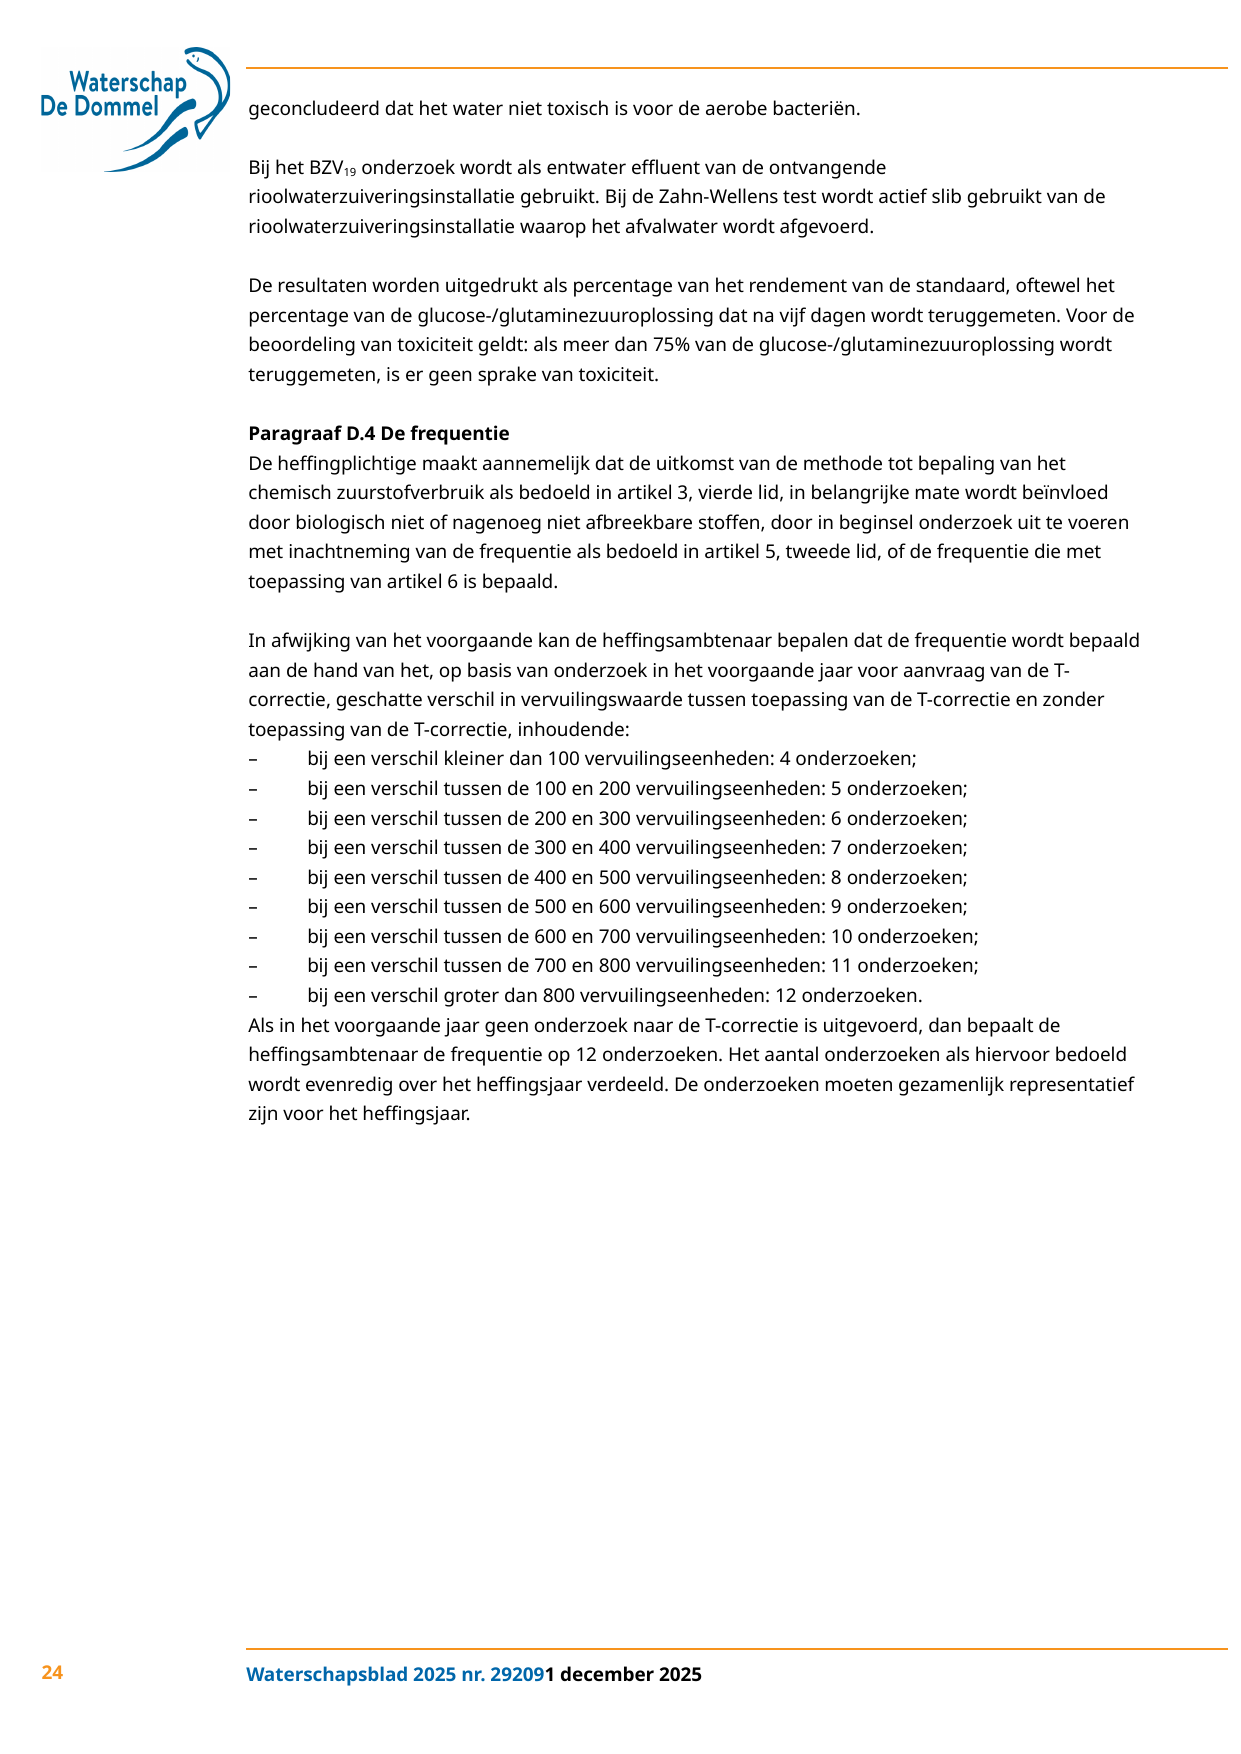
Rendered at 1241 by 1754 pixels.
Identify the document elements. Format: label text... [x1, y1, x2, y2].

text Bij het BZV19 onderzoek wordt als entwater effluent van de ontvangende rioolwaterzuiveringsinstallatie gebruikt. Bij de Zahn-Wellens test wordt actief slib gebruikt van de rioolwaterzuiveringsinstallatie waarop het afvalwater wordt afgevoerd. [248, 154, 1152, 239]
picture [45, 99, 51, 111]
list bij een verschil tussen de 600 en 700 vervuilingseenheden: 10 onderzoeken; [248, 923, 1152, 949]
text Als in het voorgaande jaar geen onderzoek naar de T-correctie is uitgevoerd, dan bepaalt de heffingsambtenaar de frequentie op 12 onderzoeken. Het aantal onderzoeken als hiervoor bedoeld wordt evenredig over het heffingsjaar verdeeld. De onderzoeken moeten gezamenlijk representatief zijn voor het heffingsjaar. [248, 1012, 1152, 1126]
picture [204, 47, 231, 76]
text De resultaten worden uitgedrukt als percentage van het rendement van de standaard, oftewel het percentage van de glucose-/glutaminezuuroplossing dat na vijf dagen wordt teruggemeten. Voor de beoordeling van toxiciteit geldt: als meer dan 75% van de glucose-/glutaminezuuroplossing wordt teruggemeten, is er geen sprake van toxiciteit. [248, 272, 1152, 387]
list bij een verschil groter dan 800 vervuilingseenheden: 12 onderzoeken. [248, 982, 1152, 1008]
list bij een verschil tussen de 700 en 800 vervuilingseenheden: 11 onderzoeken; [248, 953, 1152, 978]
text Paragraaf D.4 De frequentie [248, 420, 1152, 446]
list bij een verschil tussen de 200 en 300 vervuilingseenheden: 6 onderzoeken; [248, 805, 1152, 831]
list bij een verschil tussen de 500 en 600 vervuilingseenheden: 9 onderzoeken; [248, 893, 1152, 919]
picture [198, 118, 210, 131]
picture [41, 47, 231, 172]
list bij een verschil tussen de 300 en 400 vervuilingseenheden: 7 onderzoeken; [248, 834, 1152, 860]
text In afwijking van het voorgaande kan de heffingsambtenaar bepalen dat de frequentie wordt bepaald aan de hand van het, op basis van onderzoek in het voorgaande jaar voor aanvraag van de T-correctie, geschatte verschil in vervuilingswaarde tussen toepassing van de T-correctie en zonder toepassing van de T-correctie, inhoudende: [248, 627, 1152, 742]
text geconcludeerd dat het water niet toxisch is voor de aerobe bacteriën. [248, 95, 1152, 121]
text De heffingplichtige maakt aannemelijk dat de uitkomst van de methode tot bepaling van het chemisch zuurstofverbruik als bedoeld in artikel 3, vierde lid, in belangrijke mate wordt beïnvloed door biologisch niet of nagenoeg niet afbreekbare stoffen, door in beginsel onderzoek uit te voeren met inachtneming van de frequentie als bedoeld in artikel 5, tweede lid, of de frequentie die met toepassing van artikel 6 is bepaald. [248, 450, 1152, 594]
list bij een verschil tussen de 400 en 500 vervuilingseenheden: 8 onderzoeken; [248, 864, 1152, 890]
list bij een verschil tussen de 100 en 200 vervuilingseenheden: 5 onderzoeken; [248, 775, 1152, 801]
list bij een verschil kleiner dan 100 vervuilingseenheden: 4 onderzoeken; [248, 746, 1152, 771]
